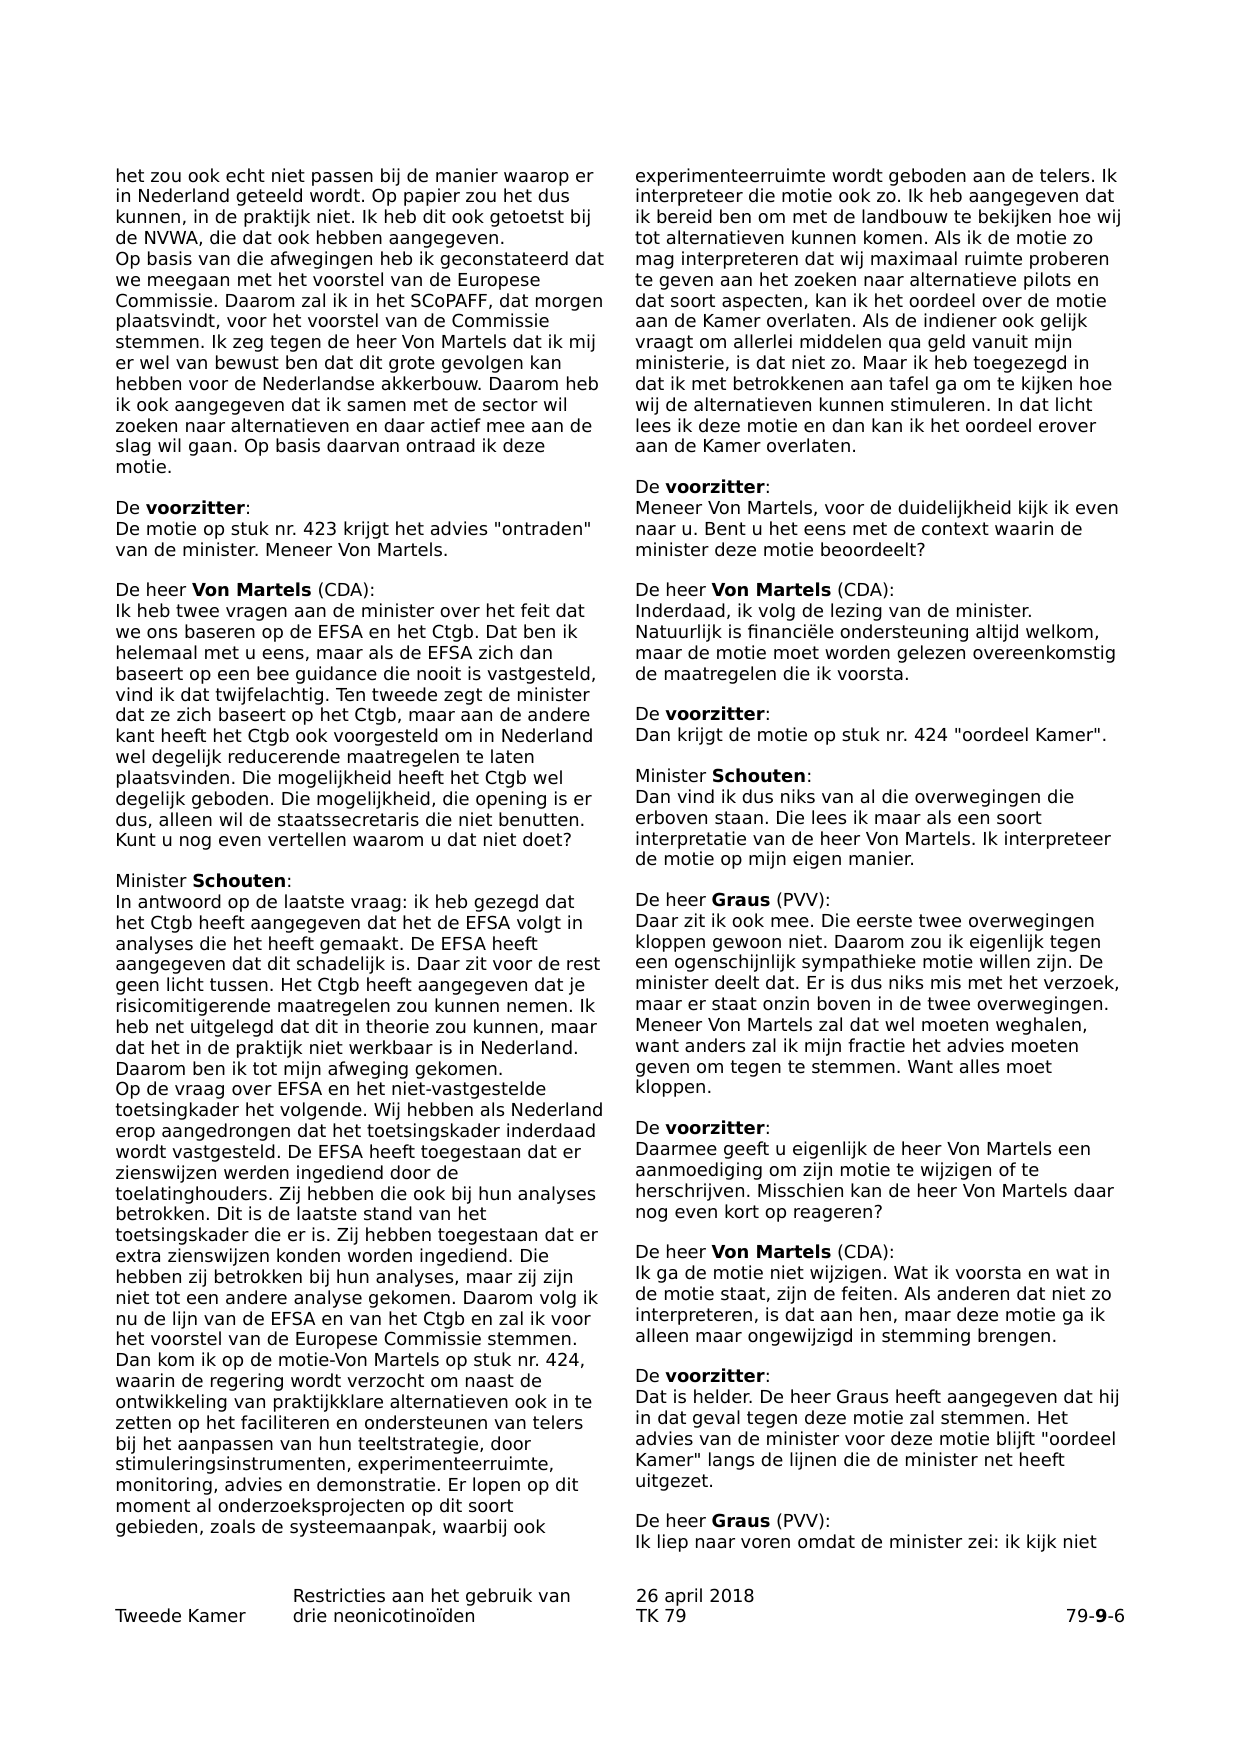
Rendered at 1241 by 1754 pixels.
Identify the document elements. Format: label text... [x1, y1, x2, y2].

text Op basis van die afwegingen heb ik geconstateerd dat we meegaan met het voorstel van de Europese Commissie. Daarom zal ik in het SCoPAFF, dat morgen plaatsvindt, voor het voorstel van de Commissie stemmen. Ik zeg tegen de heer Von Martels dat ik mij er wel van bewust ben dat dit grote gevolgen kan hebben voor de Nederlandse akkerbouw. Daarom heb ik ook aangegeven dat ik samen met de sector wil zoeken naar alternatieven en daar actief mee aan de slag wil gaan. Op basis daarvan ontraad ik deze motie. [115, 249, 605, 478]
text Op de vraag over EFSA en het niet-vastgestelde toetsingkader het volgende. Wij hebben als Nederland erop aangedrongen dat het toetsingskader inderdaad wordt vastgesteld. De EFSA heeft toegestaan dat er zienswijzen werden ingediend door de toelatinghouders. Zij hebben die ook bij hun analyses betrokken. Dit is de laatste stand van het toetsingskader die er is. Zij hebben toegestaan dat er extra zienswijzen konden worden ingediend. Die hebben zij betrokken bij hun analyses, maar zij zijn niet tot een andere analyse gekomen. Daarom volg ik nu de lijn van de EFSA en van het Ctgb en zal ik voor het voorstel van de Europese Commissie stemmen. [115, 1079, 605, 1350]
text Dan kom ik op de motie-Von Martels op stuk nr. 424, waarin de regering wordt verzocht om naast de ontwikkeling van praktijkklare alternatieven ook in te zetten op het faciliteren en ondersteunen van telers bij het aanpassen van hun teeltstrategie, door stimuleringsinstrumenten, experimenteerruimte, monitoring, advies en demonstratie. Er lopen op dit moment al onderzoeksprojecten op dit soort gebieden, zoals de systeemaanpak, waarbij ook [115, 1350, 605, 1537]
text Ik ga de motie niet wijzigen. Wat ik voorsta en wat in de motie staat, zijn de feiten. Als anderen dat niet zo interpreteren, is dat aan hen, maar deze motie ga ik alleen maar ongewijzigd in stemming brengen. [635, 1263, 1125, 1346]
text Meneer Von Martels, voor de duidelijkheid kijk ik even naar u. Bent u het eens met de context waarin de minister deze motie beoordeelt? [635, 498, 1125, 560]
text De voorzitter: [635, 1366, 1125, 1387]
text De heer Von Martels (CDA): [635, 580, 1125, 601]
text Dat is helder. De heer Graus heeft aangegeven dat hij in dat geval tegen deze motie zal stemmen. Het advies van de minister voor deze motie blijft "oordeel Kamer" langs de lijnen die de minister net heeft uitgezet. [635, 1387, 1125, 1491]
text Daarmee geeft u eigenlijk de heer Von Martels een aanmoediging om zijn motie te wijzigen of te herschrijven. Misschien kan de heer Von Martels daar nog even kort op reageren? [635, 1139, 1125, 1222]
text De heer Graus (PVV): [635, 1511, 1125, 1532]
text De motie op stuk nr. 423 krijgt het advies "ontraden" van de minister. Meneer Von Martels. [115, 518, 605, 560]
text Ik heb twee vragen aan de minister over het feit dat we ons baseren op de EFSA en het Ctgb. Dat ben ik helemaal met u eens, maar als de EFSA zich dan baseert op een bee guidance die nooit is vastgesteld, vind ik dat twijfelachtig. Ten tweede zegt de minister dat ze zich baseert op het Ctgb, maar aan de andere kant heeft het Ctgb ook voorgesteld om in Nederland wel degelijk reducerende maatregelen te laten plaatsvinden. Die mogelijkheid heeft het Ctgb wel degelijk geboden. Die mogelijkheid, die opening is er dus, alleen wil de staatssecretaris die niet benutten. Kunt u nog even vertellen waarom u dat niet doet? [115, 601, 605, 851]
text Minister Schouten: [635, 766, 1125, 787]
text De voorzitter: [635, 704, 1125, 725]
text Ik liep naar voren omdat de minister zei: ik kijk niet [635, 1532, 1125, 1553]
text Minister Schouten: [115, 871, 605, 892]
text De heer Graus (PVV): [635, 890, 1125, 911]
text De voorzitter: [635, 1118, 1125, 1139]
text Dan krijgt de motie op stuk nr. 424 "oordeel Kamer". [635, 725, 1125, 746]
text Dan vind ik dus niks van al die overwegingen die erboven staan. Die lees ik maar als een soort interpretatie van de heer Von Martels. Ik interpreteer de motie op mijn eigen manier. [635, 787, 1125, 870]
text In antwoord op de laatste vraag: ik heb gezegd dat het Ctgb heeft aangegeven dat het de EFSA volgt in analyses die het heeft gemaakt. De EFSA heeft aangegeven dat dit schadelijk is. Daar zit voor de rest geen licht tussen. Het Ctgb heeft aangegeven dat je risicomitigerende maatregelen zou kunnen nemen. Ik heb net uitgelegd dat dit in theorie zou kunnen, maar dat het in de praktijk niet werkbaar is in Nederland. Daarom ben ik tot mijn afweging gekomen. [115, 892, 605, 1079]
text Inderdaad, ik volg de lezing van de minister. Natuurlijk is financiële ondersteuning altijd welkom, maar de motie moet worden gelezen overeenkomstig de maatregelen die ik voorsta. [635, 601, 1125, 684]
text De voorzitter: [635, 477, 1125, 498]
text De heer Von Martels (CDA): [115, 580, 605, 601]
text De voorzitter: [115, 498, 605, 518]
text het zou ook echt niet passen bij de manier waarop er in Nederland geteeld wordt. Op papier zou het dus kunnen, in de praktijk niet. Ik heb dit ook getoetst bij de NVWA, die dat ook hebben aangegeven. [115, 165, 605, 249]
text experimenteerruimte wordt geboden aan de telers. Ik interpreteer die motie ook zo. Ik heb aangegeven dat ik bereid ben om met de landbouw te bekijken hoe wij tot alternatieven kunnen komen. Als ik de motie zo mag interpreteren dat wij maximaal ruimte proberen te geven aan het zoeken naar alternatieve pilots en dat soort aspecten, kan ik het oordeel over de motie aan de Kamer overlaten. Als de indiener ook gelijk vraagt om allerlei middelen qua geld vanuit mijn ministerie, is dat niet zo. Maar ik heb toegezegd in dat ik met betrokkenen aan tafel ga om te kijken hoe wij de alternatieven kunnen stimuleren. In dat licht lees ik deze motie en dan kan ik het oordeel erover aan de Kamer overlaten. [635, 165, 1125, 457]
text De heer Von Martels (CDA): [635, 1242, 1125, 1263]
text Daar zit ik ook mee. Die eerste twee overwegingen kloppen gewoon niet. Daarom zou ik eigenlijk tegen een ogenschijnlijk sympathieke motie willen zijn. De minister deelt dat. Er is dus niks mis met het verzoek, maar er staat onzin boven in de twee overwegingen. Meneer Von Martels zal dat wel moeten weghalen, want anders zal ik mijn fractie het advies moeten geven om tegen te stemmen. Want alles moet kloppen. [635, 911, 1125, 1098]
